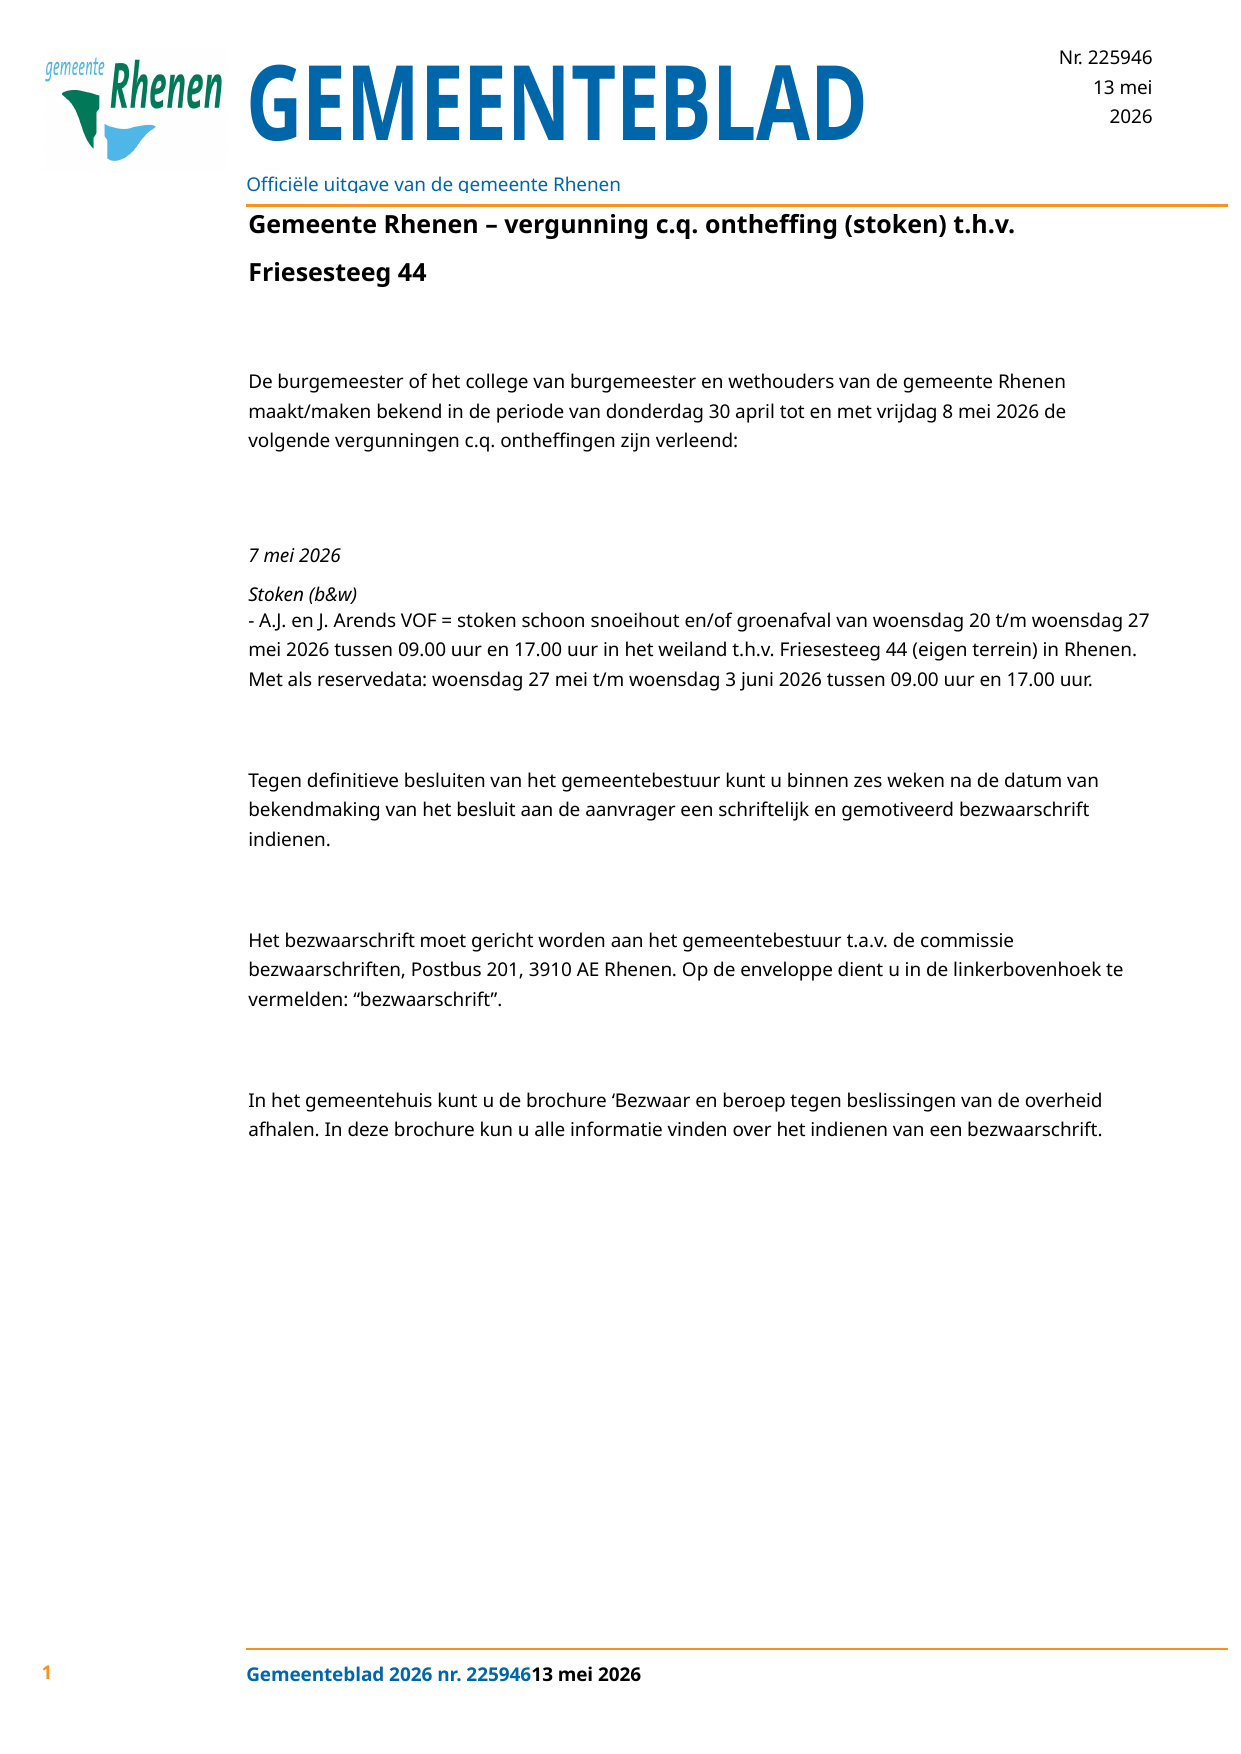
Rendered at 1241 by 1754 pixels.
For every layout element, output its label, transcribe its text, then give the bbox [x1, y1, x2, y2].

text Tegen definitieve besluiten van het gemeentebestuur kunt u binnen zes weken na de datum van bekendmaking van het besluit aan de aanvrager een schriftelijk en gemotiveerd bezwaarschrift indienen. [248, 767, 1152, 852]
text 7 mei 2026 [248, 542, 1152, 568]
picture [41, 47, 231, 172]
text Gemeente Rhenen – vergunning c.q. ontheffing (stoken) t.h.v. Friesesteeg 44 [248, 207, 1152, 288]
text De burgemeester of het college van burgemeester en wethouders van de gemeente Rhenen maakt/maken bekend in de periode van donderdag 30 april tot en met vrijdag 8 mei 2026 de volgende vergunningen c.q. ontheffingen zijn verleend: [248, 368, 1152, 453]
text - A.J. en J. Arends VOF = stoken schoon snoeihout en/of groenafval van woensdag 20 t/m woensdag 27 mei 2026 tussen 09.00 uur en 17.00 uur in het weiland t.h.v. Friesesteeg 44 (eigen terrein) in Rhenen. Met als reservedata: woensdag 27 mei t/m woensdag 3 juni 2026 tussen 09.00 uur en 17.00 uur. [248, 607, 1152, 692]
text Het bezwaarschrift moet gericht worden aan het gemeentebestuur t.a.v. de commissie bezwaarschriften, Postbus 201, 3910 AE Rhenen. Op de enveloppe dient u in de linkerbovenhoek te vermelden: “bezwaarschrift”. [248, 927, 1152, 1012]
text In het gemeentehuis kunt u de brochure ‘Bezwaar en beroep tegen beslissingen van de overheid afhalen. In deze brochure kun u alle informatie vinden over het indienen van een bezwaarschrift. [248, 1087, 1152, 1142]
text Stoken (b&w) [248, 581, 1152, 607]
